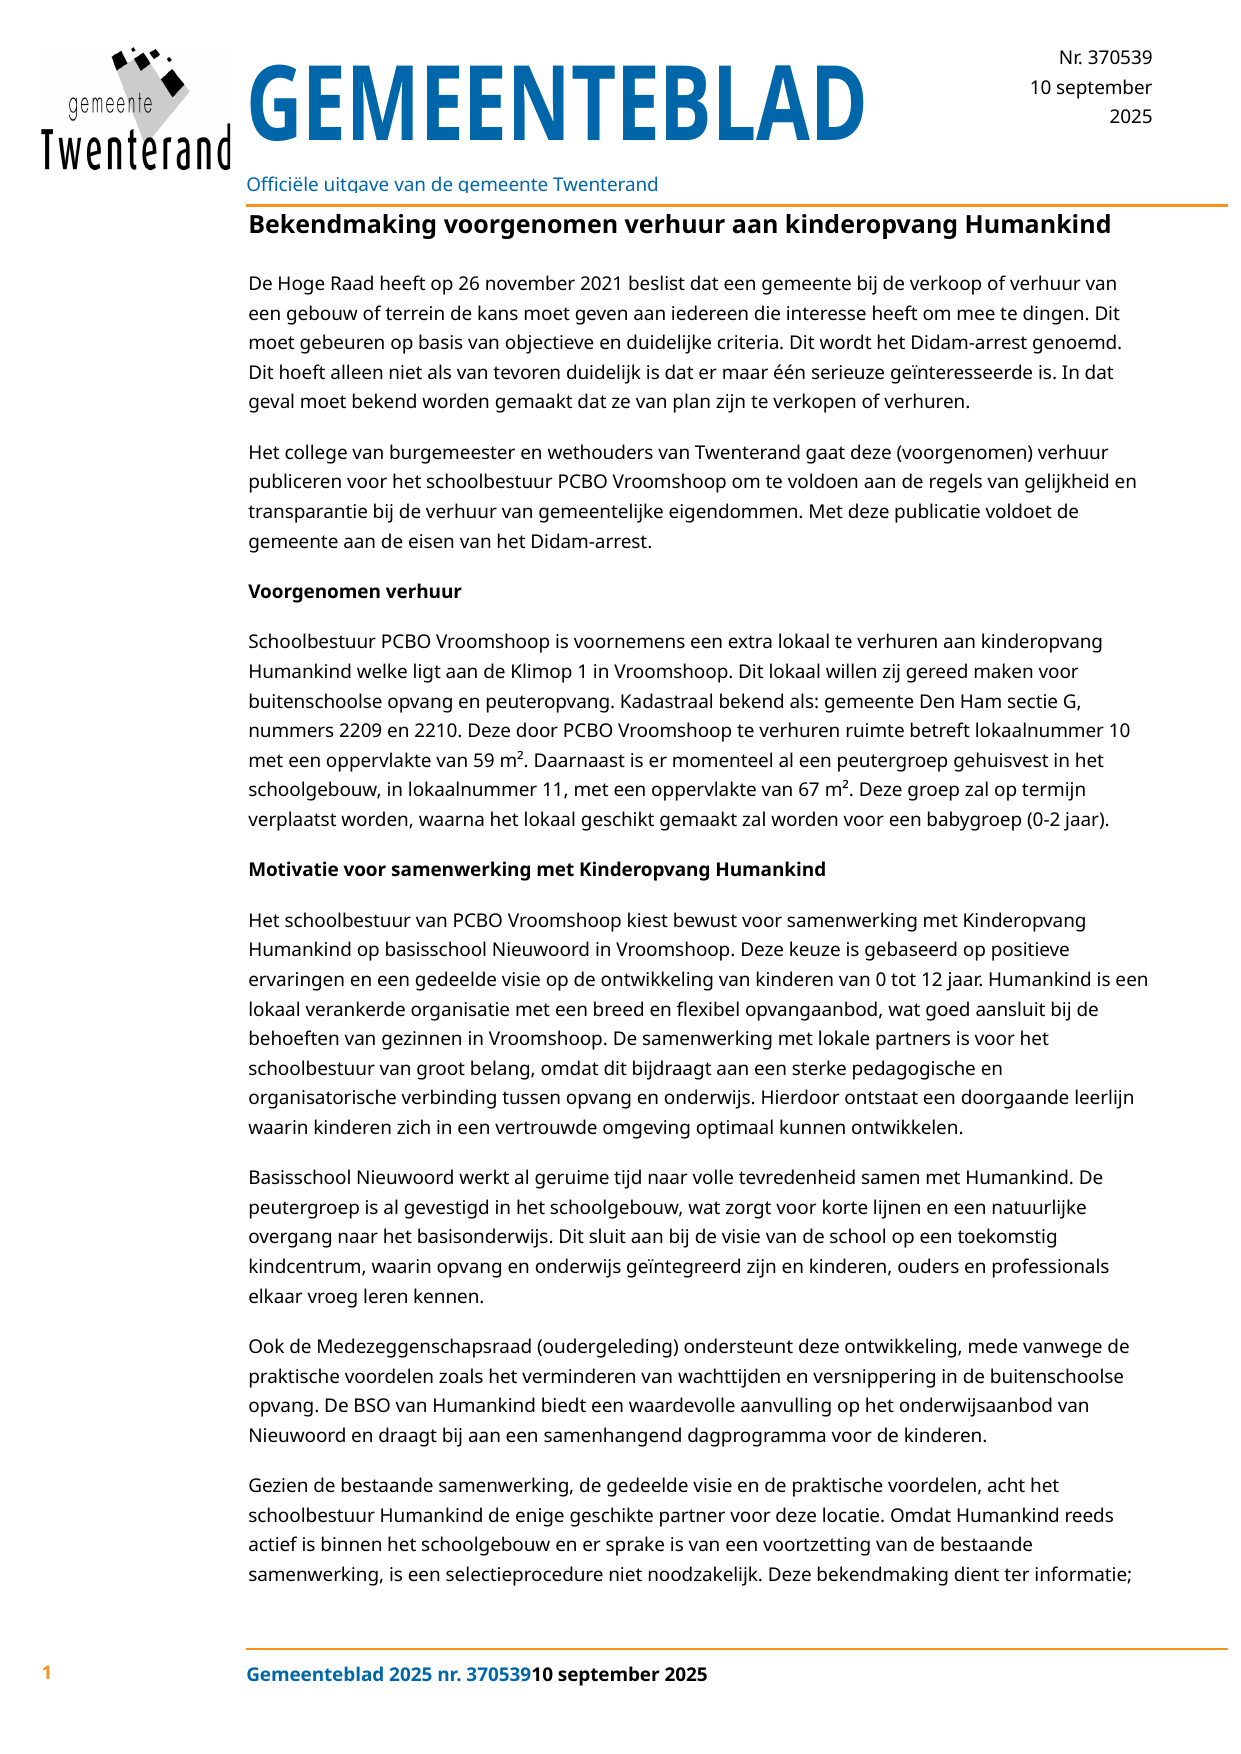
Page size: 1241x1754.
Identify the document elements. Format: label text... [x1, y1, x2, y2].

text Basisschool Nieuwoord werkt al geruime tijd naar volle tevredenheid samen met Humankind. De peutergroep is al gevestigd in het schoolgebouw, wat zorgt voor korte lijnen en een natuurlijke overgang naar het basisonderwijs. Dit sluit aan bij de visie van de school op een toekomstig kindcentrum, waarin opvang en onderwijs geïntegreerd zijn en kinderen, ouders en professionals elkaar vroeg leren kennen. [248, 1164, 1152, 1308]
text Het schoolbestuur van PCBO Vroomshoop kiest bewust voor samenwerking met Kinderopvang Humankind op basisschool Nieuwoord in Vroomshoop. Deze keuze is gebaseerd op positieve ervaringen en een gedeelde visie op de ontwikkeling van kinderen van 0 tot 12 jaar. Humankind is een lokaal verankerde organisatie met een breed en flexibel opvangaanbod, wat goed aansluit bij de behoeften van gezinnen in Vroomshoop. De samenwerking met lokale partners is voor het schoolbestuur van groot belang, omdat dit bijdraagt aan een sterke pedagogische en organisatorische verbinding tussen opvang en onderwijs. Hierdoor ontstaat een doorgaande leerlijn waarin kinderen zich in een vertrouwde omgeving optimaal kunnen ontwikkelen. [248, 907, 1152, 1140]
text Het college van burgemeester en wethouders van Twenterand gaat deze (voorgenomen) verhuur publiceren voor het schoolbestuur PCBO Vroomshoop om te voldoen aan de regels van gelijkheid en transparantie bij de verhuur van gemeentelijke eigendommen. Met deze publicatie voldoet de gemeente aan de eisen van het Didam-arrest. [248, 439, 1152, 553]
text Gezien de bestaande samenwerking, de gedeelde visie en de praktische voordelen, acht het schoolbestuur Humankind de enige geschikte partner voor deze locatie. Omdat Humankind reeds actief is binnen het schoolgebouw en er sprake is van een voortzetting van de bestaande samenwerking, is een selectieprocedure niet noodzakelijk. Deze bekendmaking dient ter informatie; [248, 1472, 1152, 1587]
text Schoolbestuur PCBO Vroomshoop is voornemens een extra lokaal te verhuren aan kinderopvang Humankind welke ligt aan de Klimop 1 in Vroomshoop. Dit lokaal willen zij gereed maken voor buitenschoolse opvang en peuteropvang. Kadastraal bekend als: gemeente Den Ham sectie G, nummers 2209 en 2210. Deze door PCBO Vroomshoop te verhuren ruimte betreft lokaalnummer 10 met een oppervlakte van 59 m². Daarnaast is er momenteel al een peutergroep gehuisvest in het schoolgebouw, in lokaalnummer 11, met een oppervlakte van 67 m². Deze groep zal op termijn verplaatst worden, waarna het lokaal geschikt gemaakt zal worden voor een babygroep (0-2 jaar). [248, 629, 1152, 832]
picture [41, 47, 231, 172]
text Bekendmaking voorgenomen verhuur aan kinderopvang Humankind [248, 207, 1152, 241]
text Voorgenomen verhuur [248, 578, 1152, 604]
text Motivatie voor samenwerking met Kinderopvang Humankind [248, 857, 1152, 882]
text De Hoge Raad heeft op 26 november 2021 beslist dat een gemeente bij de verkoop of verhuur van een gebouw of terrein de kans moet geven aan iedereen die interesse heeft om mee te dingen. Dit moet gebeuren op basis van objectieve en duidelijke criteria. Dit wordt het Didam-arrest genoemd. Dit hoeft alleen niet als van tevoren duidelijk is dat er maar één serieuze geïnteresseerde is. In dat geval moet bekend worden gemaakt dat ze van plan zijn te verkopen of verhuren. [248, 270, 1152, 414]
text Ook de Medezeggenschapsraad (oudergeleding) ondersteunt deze ontwikkeling, mede vanwege de praktische voordelen zoals het verminderen van wachttijden en versnippering in de buitenschoolse opvang. De BSO van Humankind biedt een waardevolle aanvulling op het onderwijsaanbod van Nieuwoord en draagt bij aan een samenhangend dagprogramma voor de kinderen. [248, 1333, 1152, 1448]
